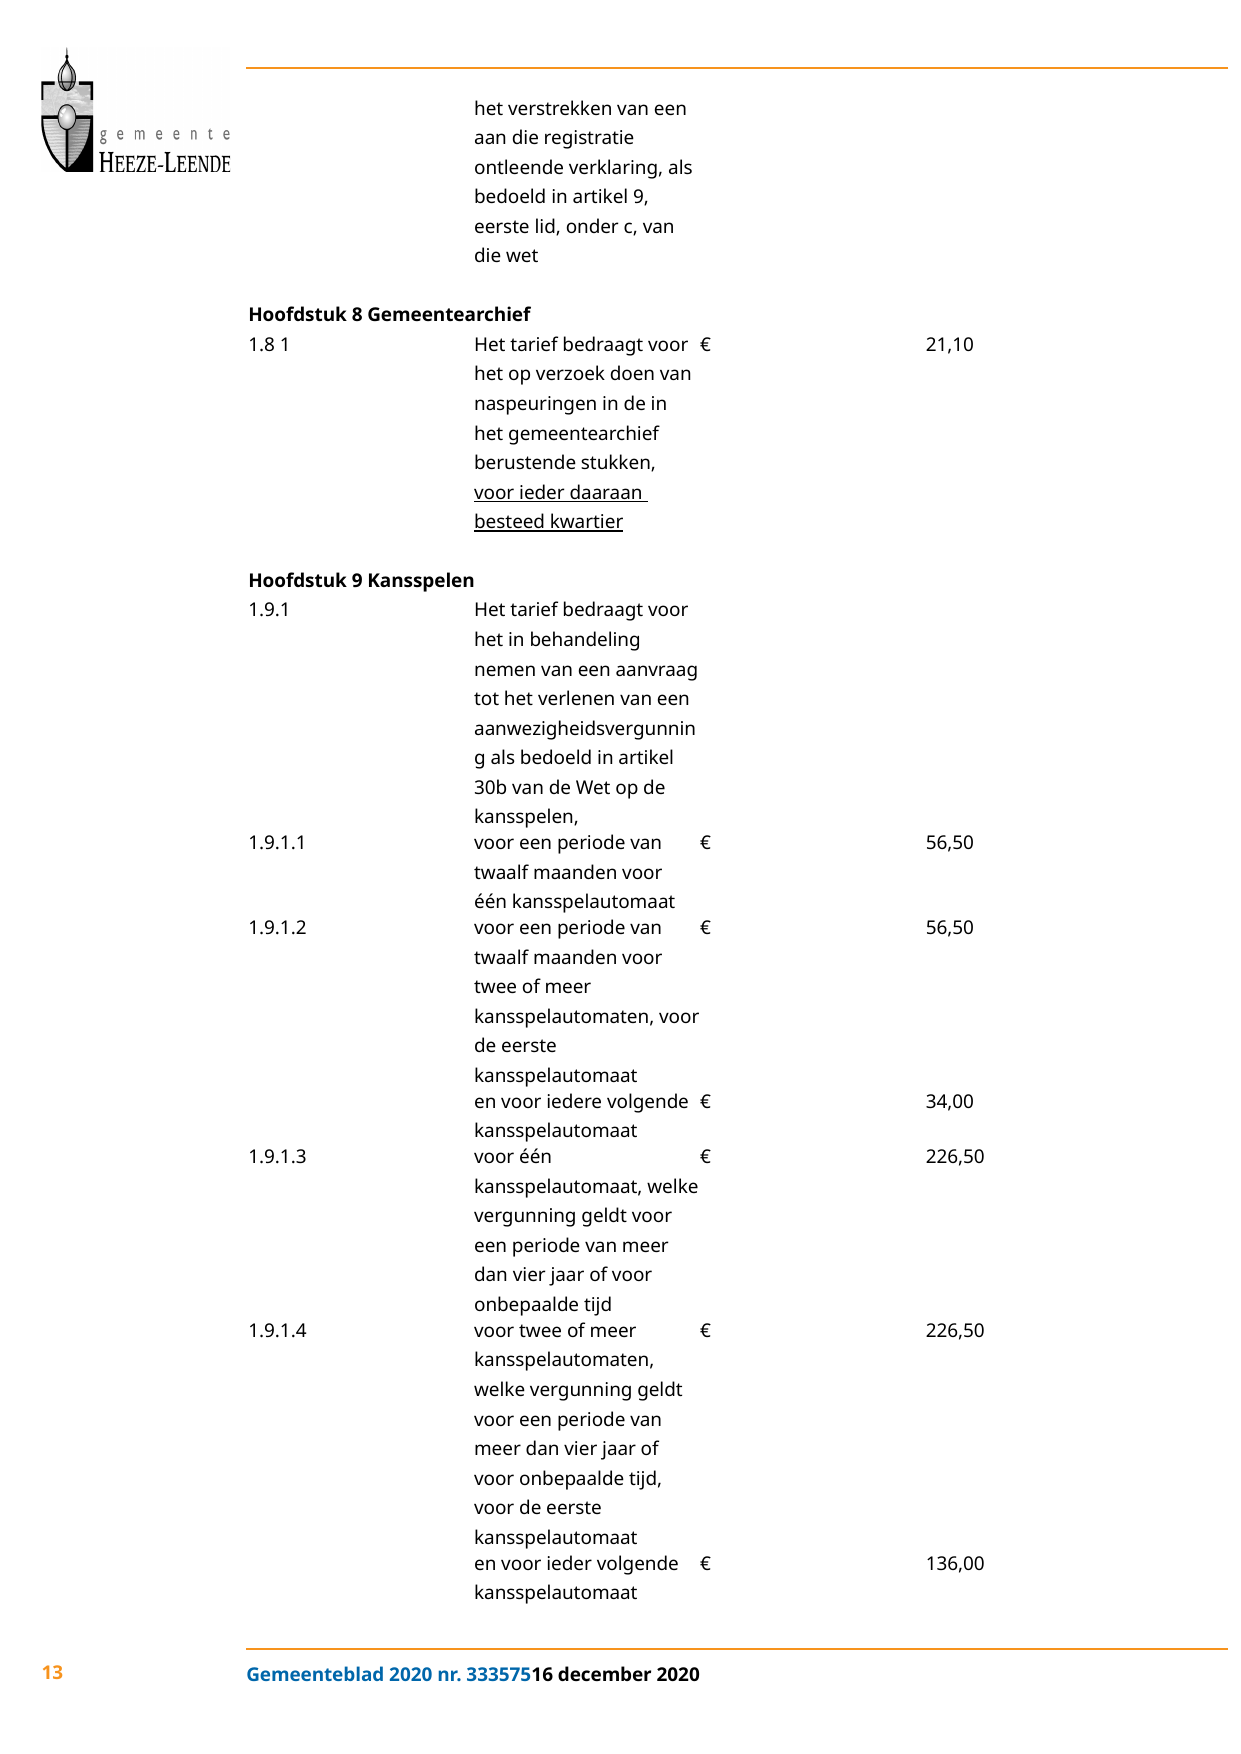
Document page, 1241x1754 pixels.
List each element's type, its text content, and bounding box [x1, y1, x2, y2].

table_cell voor een periode van twaalf maanden voor twee of meer kansspelautomaten, voor de eerste kansspelautomaat [474, 914, 700, 1088]
text Hoofdstuk 8 Gemeentearchief [248, 301, 1152, 327]
table_cell 1.9.1.4 [248, 1317, 474, 1550]
table_cell 226,50 [926, 1317, 1152, 1550]
table_cell voor twee of meer kansspelautomaten, welke vergunning geldt voor een periode van meer dan vier jaar of voor onbepaalde tijd, voor de eerste kansspelautomaat [474, 1317, 700, 1550]
table_header 1.9.1 [248, 597, 474, 829]
table_cell het verstrekken van een aan die registratie ontleende verklaring, als bedoeld in artikel 9, eerste lid, onder c, van die wet [474, 95, 700, 268]
table_cell [248, 95, 474, 268]
table_cell [248, 1550, 474, 1605]
table_header 21,10 [926, 331, 1152, 534]
table_cell 226,50 [926, 1143, 1152, 1317]
table_cell € [700, 914, 926, 1088]
table_cell 56,50 [926, 830, 1152, 914]
table_cell [926, 95, 1152, 268]
table_header [700, 597, 926, 829]
table_cell 1.9.1.1 [248, 830, 474, 914]
picture [41, 47, 231, 172]
table_cell 1.9.1.2 [248, 914, 474, 1088]
table_cell voor één kansspelautomaat, welke vergunning geldt voor een periode van meer dan vier jaar of voor onbepaalde tijd [474, 1143, 700, 1317]
table_header [926, 597, 1152, 829]
table_cell en voor ieder volgende kansspelautomaat [474, 1550, 700, 1605]
table_header Het tarief bedraagt voor het op verzoek doen van naspeuringen in de in het gemeentearchief berustende stukken, voor ieder daaraan besteed kwartier [474, 331, 700, 534]
table_cell € [700, 1143, 926, 1317]
table_cell € [700, 830, 926, 914]
table_cell 56,50 [926, 914, 1152, 1088]
table_cell € [700, 1088, 926, 1143]
table_cell 136,00 [926, 1550, 1152, 1605]
table_cell en voor iedere volgende kansspelautomaat [474, 1088, 700, 1143]
text Hoofdstuk 9 Kansspelen [248, 567, 1152, 593]
table_header Het tarief bedraagt voor het in behandeling nemen van een aanvraag tot het verlenen van een aanwezigheidsvergunning als bedoeld in artikel 30b van de Wet op de kansspelen, [474, 597, 700, 829]
table_header 1.8 1 [248, 331, 474, 534]
table_cell voor een periode van twaalf maanden voor één kansspelautomaat [474, 830, 700, 914]
table_cell 1.9.1.3 [248, 1143, 474, 1317]
table_cell € [700, 1550, 926, 1605]
table_cell 34,00 [926, 1088, 1152, 1143]
table_cell € [700, 1317, 926, 1550]
table_cell [248, 1088, 474, 1143]
table_cell [700, 95, 926, 268]
table_header € [700, 331, 926, 534]
